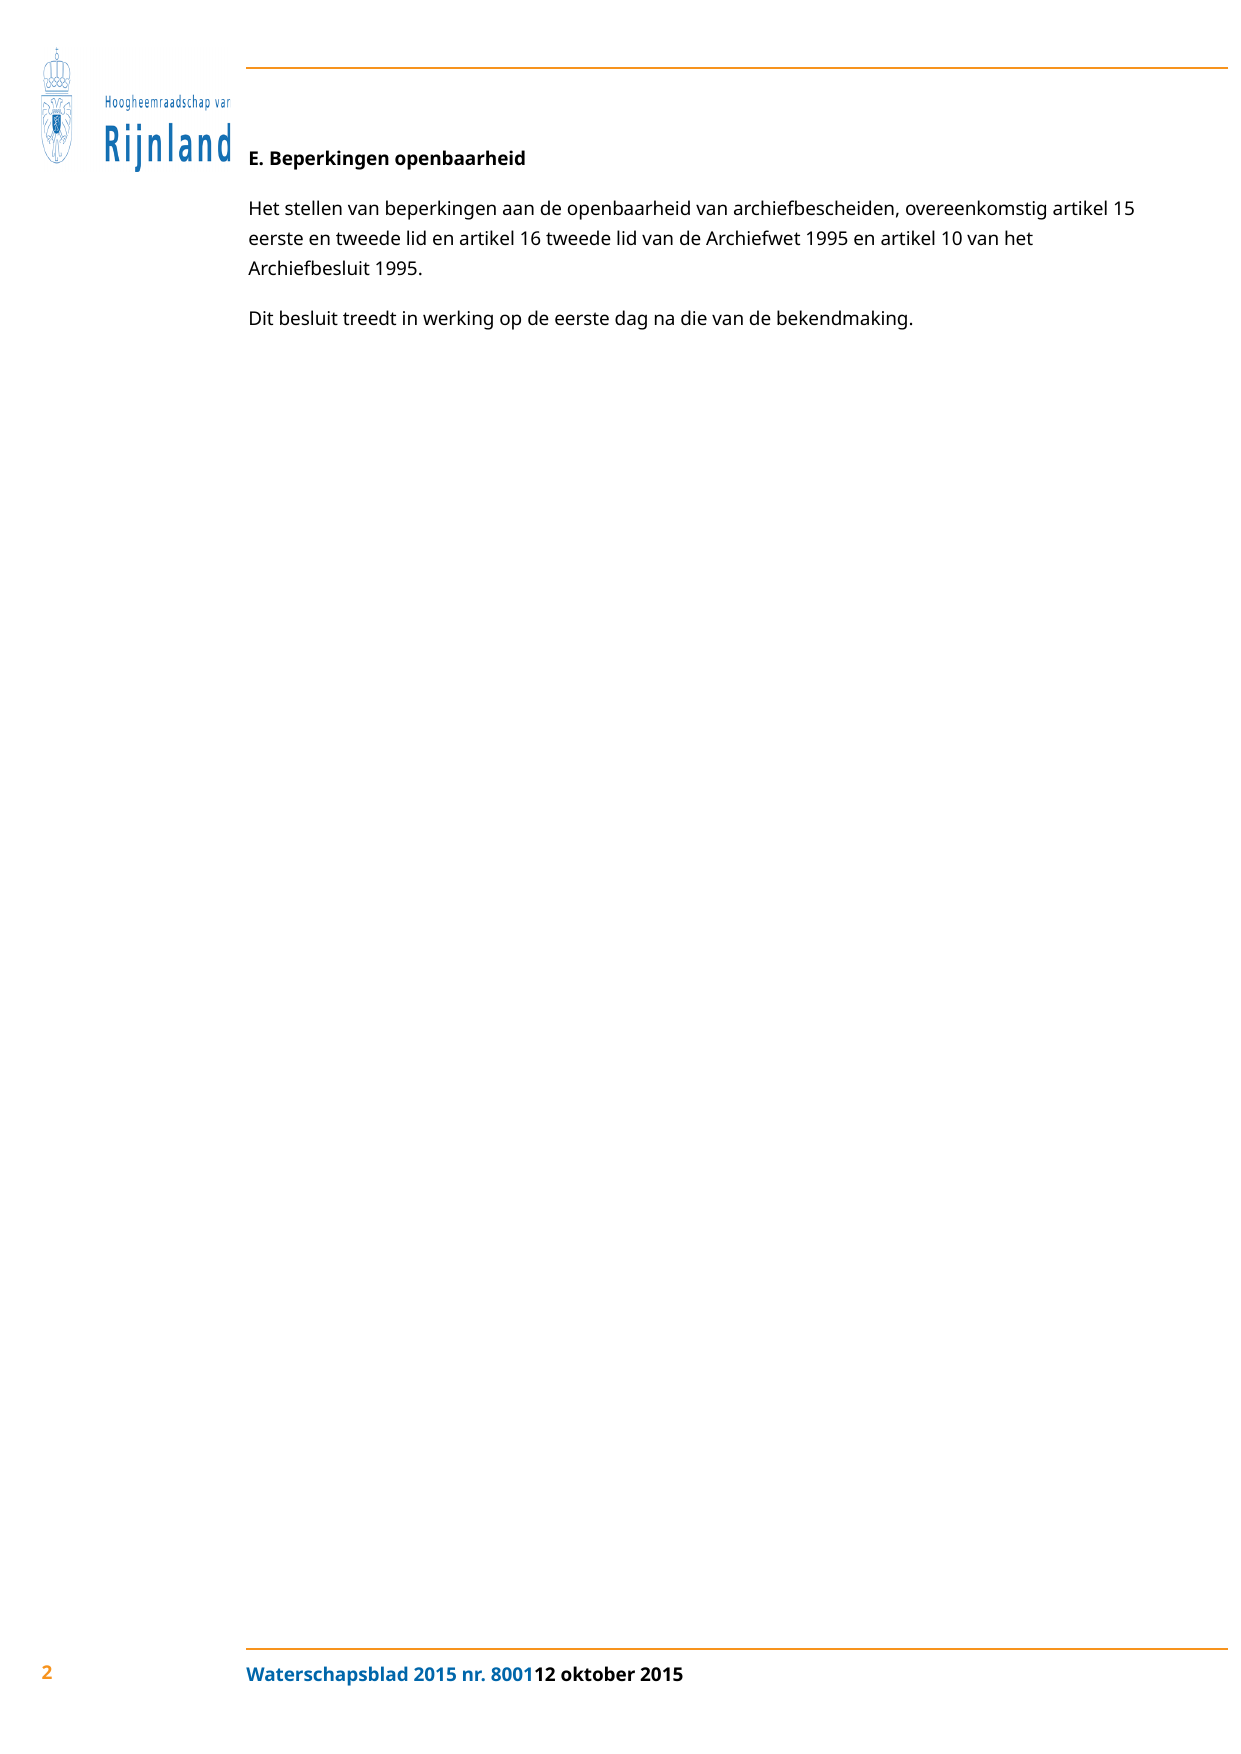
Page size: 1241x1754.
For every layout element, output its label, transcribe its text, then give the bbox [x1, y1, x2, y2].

text E. Beperkingen openbaarheid [248, 145, 1152, 171]
text Het stellen van beperkingen aan de openbaarheid van archiefbescheiden, overeenkomstig artikel 15 eerste en tweede lid en artikel 16 tweede lid van de Archiefwet 1995 en artikel 10 van het Archiefbesluit 1995. [248, 196, 1152, 281]
picture [41, 47, 231, 172]
text Dit besluit treedt in werking op de eerste dag na die van de bekendmaking. [248, 305, 1152, 331]
